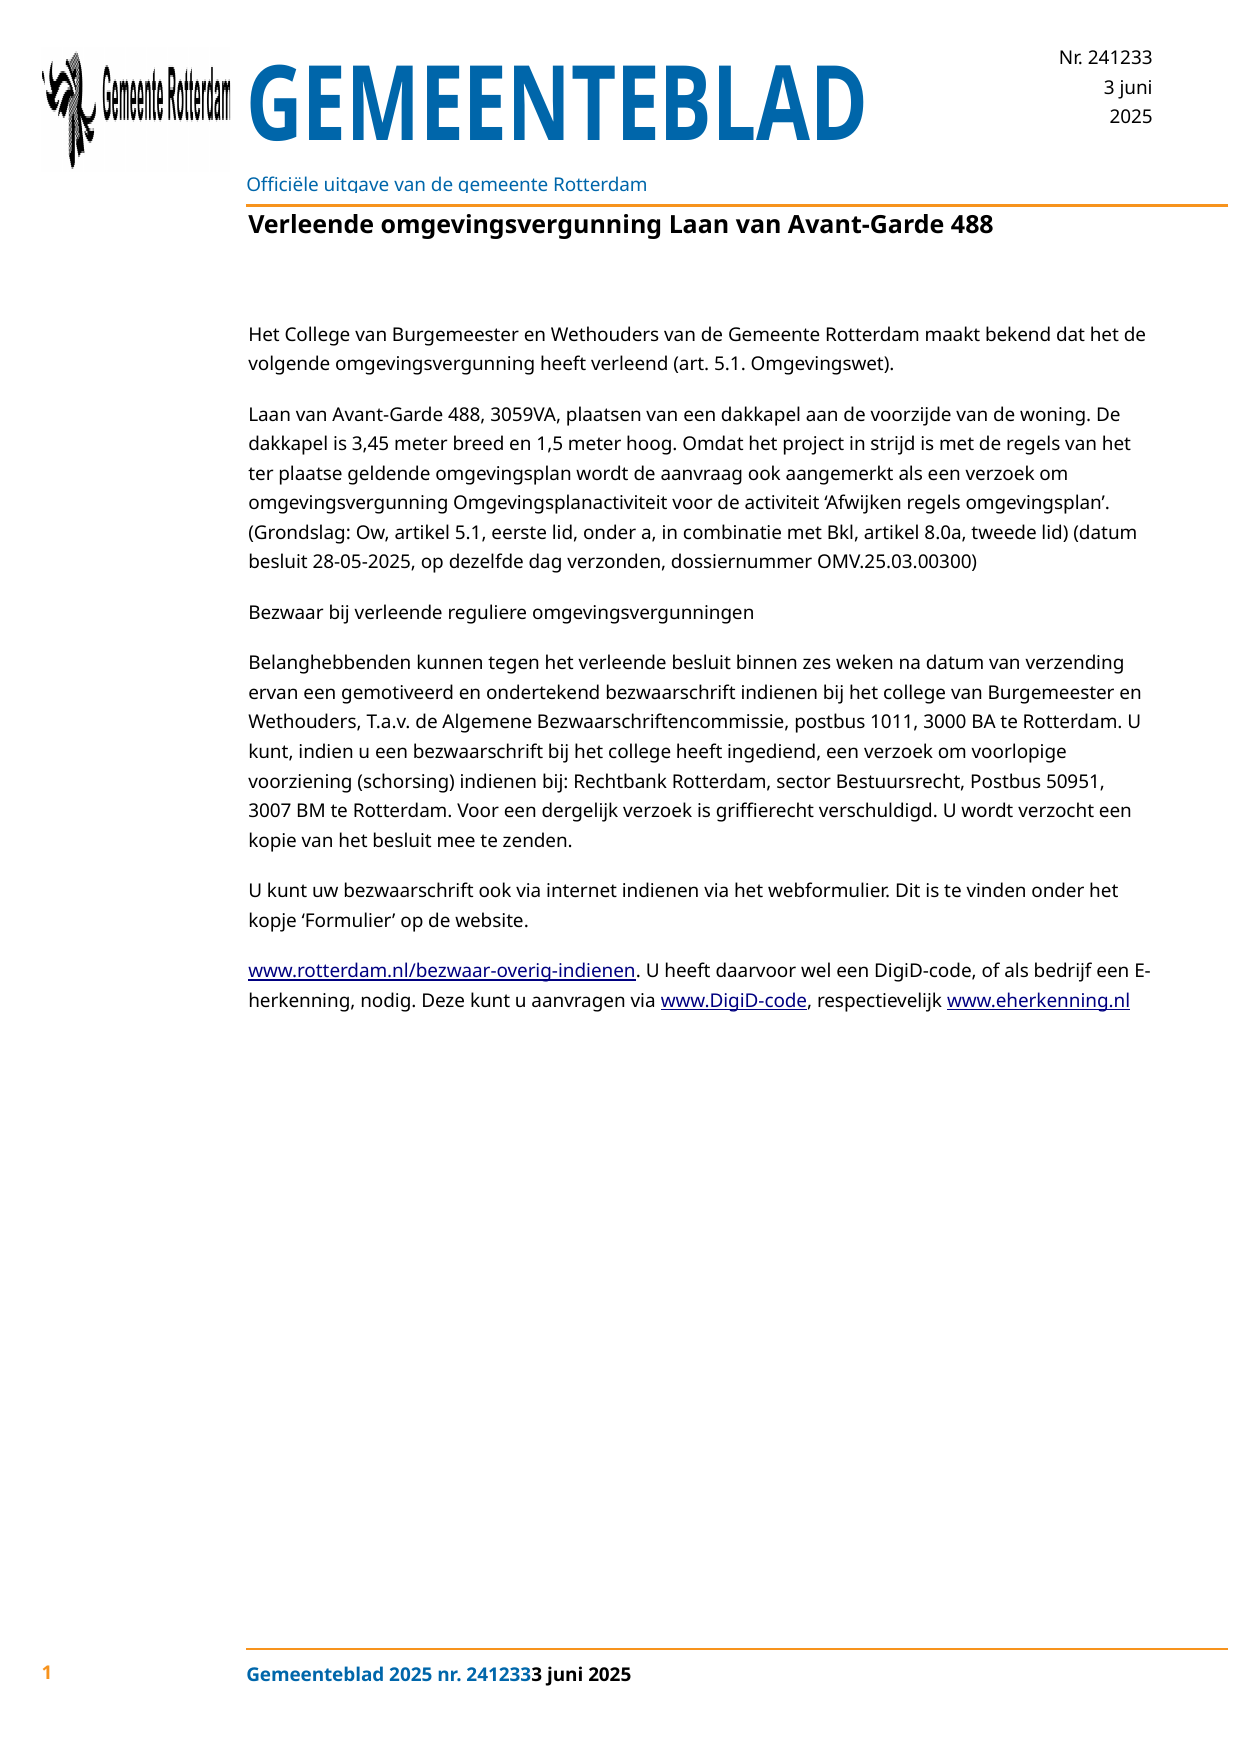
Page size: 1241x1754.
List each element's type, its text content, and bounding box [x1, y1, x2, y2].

text Laan van Avant-Garde 488, 3059VA, plaatsen van een dakkapel aan de voorzijde van de woning. De dakkapel is 3,45 meter breed en 1,5 meter hoog. Omdat het project in strijd is met de regels van het ter plaatse geldende omgevingsplan wordt de aanvraag ook aangemerkt als een verzoek om omgevingsvergunning Omgevingsplanactiviteit voor de activiteit ‘Afwijken regels omgevingsplan’. (Grondslag: Ow, artikel 5.1, eerste lid, onder a, in combinatie met Bkl, artikel 8.0a, tweede lid) (datum besluit 28-05-2025, op dezelfde dag verzonden, dossiernummer OMV.25.03.00300) [248, 401, 1152, 574]
picture [41, 47, 231, 172]
text Belanghebbenden kunnen tegen het verleende besluit binnen zes weken na datum van verzending ervan een gemotiveerd en ondertekend bezwaarschrift indienen bij het college van Burgemeester en Wethouders, T.a.v. de Algemene Bezwaarschriftencommissie, postbus 1011, 3000 BA te Rotterdam. U kunt, indien u een bezwaarschrift bij het college heeft ingediend, een verzoek om voorlopige voorziening (schorsing) indienen bij: Rechtbank Rotterdam, sector Bestuursrecht, Postbus 50951, 3007 BM te Rotterdam. Voor een dergelijk verzoek is griffierecht verschuldigd. U wordt verzocht een kopie van het besluit mee te zenden. [248, 649, 1152, 853]
text Het College van Burgemeester en Wethouders van de Gemeente Rotterdam maakt bekend dat het de volgende omgevingsvergunning heeft verleend (art. 5.1. Omgevingswet). [248, 321, 1152, 376]
text www.rotterdam.nl/bezwaar-overig-indienen. U heeft daarvoor wel een DigiD-code, of als bedrijf een E-herkenning, nodig. Deze kunt u aanvragen via www.DigiD-code, respectievelijk www.eherkenning.nl [248, 957, 1152, 1013]
text Bezwaar bij verleende reguliere omgevingsvergunningen [248, 599, 1152, 625]
text U kunt uw bezwaarschrift ook via internet indienen via het webformulier. Dit is te vinden onder het kopje ‘Formulier’ op de website. [248, 877, 1152, 933]
text Verleende omgevingsvergunning Laan van Avant-Garde 488 [248, 207, 1152, 241]
